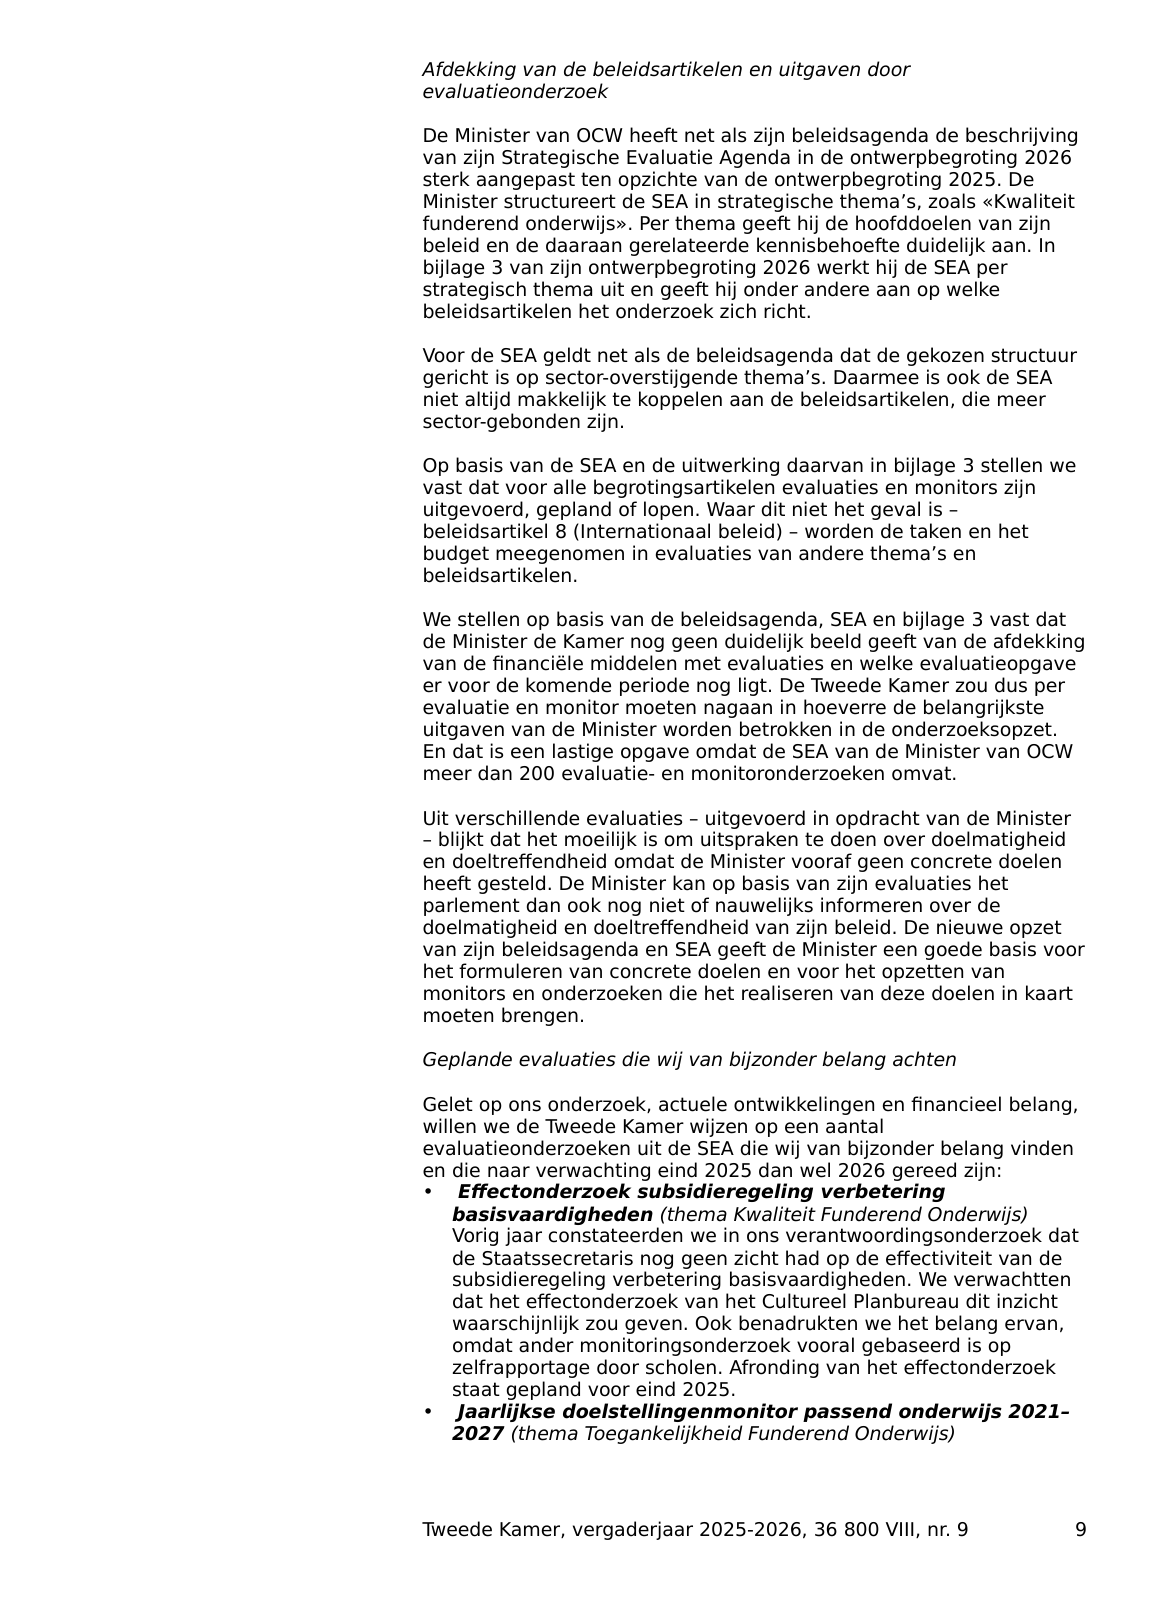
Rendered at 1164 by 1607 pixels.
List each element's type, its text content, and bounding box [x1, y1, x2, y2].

text Gelet op ons onderzoek, actuele ontwikkelingen en financieel belang, willen we de Tweede Kamer wijzen op een aantal evaluatieonderzoeken uit de SEA die wij van bijzonder belang vinden en die naar verwachting eind 2025 dan wel 2026 gereed zijn: [422, 1093, 1087, 1181]
text Voor de SEA geldt net als de beleidsagenda dat de gekozen structuur gericht is op sector-overstijgende thema’s. Daarmee is ook de SEA niet altijd makkelijk te koppelen aan de beleidsartikelen, die meer sector-gebonden zijn. [422, 345, 1087, 433]
text We stellen op basis van de beleidsagenda, SEA en bijlage 3 vast dat de Minister de Kamer nog geen duidelijk beeld geeft van de afdekking van de financiële middelen met evaluaties en welke evaluatieopgave er voor de komende periode nog ligt. De Tweede Kamer zou dus per evaluatie en monitor moeten nagaan in hoeverre de belangrijkste uitgaven van de Minister worden betrokken in de onderzoeksopzet. En dat is een lastige opgave omdat de SEA van de Minister van OCW meer dan 200 evaluatie- en monitoronderzoeken omvat. [422, 609, 1087, 785]
text De Minister van OCW heeft net als zijn beleidsagenda de beschrijving van zijn Strategische Evaluatie Agenda in de ontwerpbegroting 2026 sterk aangepast ten opzichte van de ontwerpbegroting 2025. De Minister structureert de SEA in strategische thema’s, zoals «Kwaliteit funderend onderwijs». Per thema geeft hij de hoofddoelen van zijn beleid en de daaraan gerelateerde kennisbehoefte duidelijk aan. In bijlage 3 van zijn ontwerpbegroting 2026 werkt hij de SEA per strategisch thema uit en geeft hij onder andere aan op welke beleidsartikelen het onderzoek zich richt. [422, 125, 1087, 323]
text Vorig jaar constateerden we in ons verantwoordingsonderzoek dat de Staatssecretaris nog geen zicht had op de effectiviteit van de subsidieregeling verbetering basisvaardigheden. We verwachtten dat het effectonderzoek van het Cultureel Planbureau dit inzicht waarschijnlijk zou geven. Ook benadrukten we het belang ervan, omdat ander monitoringsonderzoek vooral gebaseerd is op zelfrapportage door scholen. Afronding van het effectonderzoek staat gepland voor eind 2025. [452, 1225, 1087, 1401]
subtitle Afdekking van de beleidsartikelen en uitgaven door evaluatieonderzoek [422, 59, 1087, 103]
text Uit verschillende evaluaties – uitgevoerd in opdracht van de Minister – blijkt dat het moeilijk is om uitspraken te doen over doelmatigheid en doeltreffendheid omdat de Minister vooraf geen concrete doelen heeft gesteld. De Minister kan op basis van zijn evaluaties het parlement dan ook nog niet of nauwelijks informeren over de doelmatigheid en doeltreffendheid van zijn beleid. De nieuwe opzet van zijn beleidsagenda en SEA geeft de Minister een goede basis voor het formuleren van concrete doelen en voor het opzetten van monitors en onderzoeken die het realiseren van deze doelen in kaart moeten brengen. [422, 807, 1087, 1027]
text • Jaarlijkse doelstellingenmonitor passend onderwijs 2021–2027 (thema Toegankelijkheid Funderend Onderwijs) [422, 1401, 1087, 1445]
text Op basis van de SEA en de uitwerking daarvan in bijlage 3 stellen we vast dat voor alle begrotingsartikelen evaluaties en monitors zijn uitgevoerd, gepland of lopen. Waar dit niet het geval is – beleidsartikel 8 (Internationaal beleid) – worden de taken en het budget meegenomen in evaluaties van andere thema’s en beleidsartikelen. [422, 455, 1087, 587]
text • Effectonderzoek subsidieregeling verbetering basisvaardigheden (thema Kwaliteit Funderend Onderwijs) [422, 1181, 1087, 1225]
subtitle Geplande evaluaties die wij van bijzonder belang achten [422, 1049, 1087, 1071]
